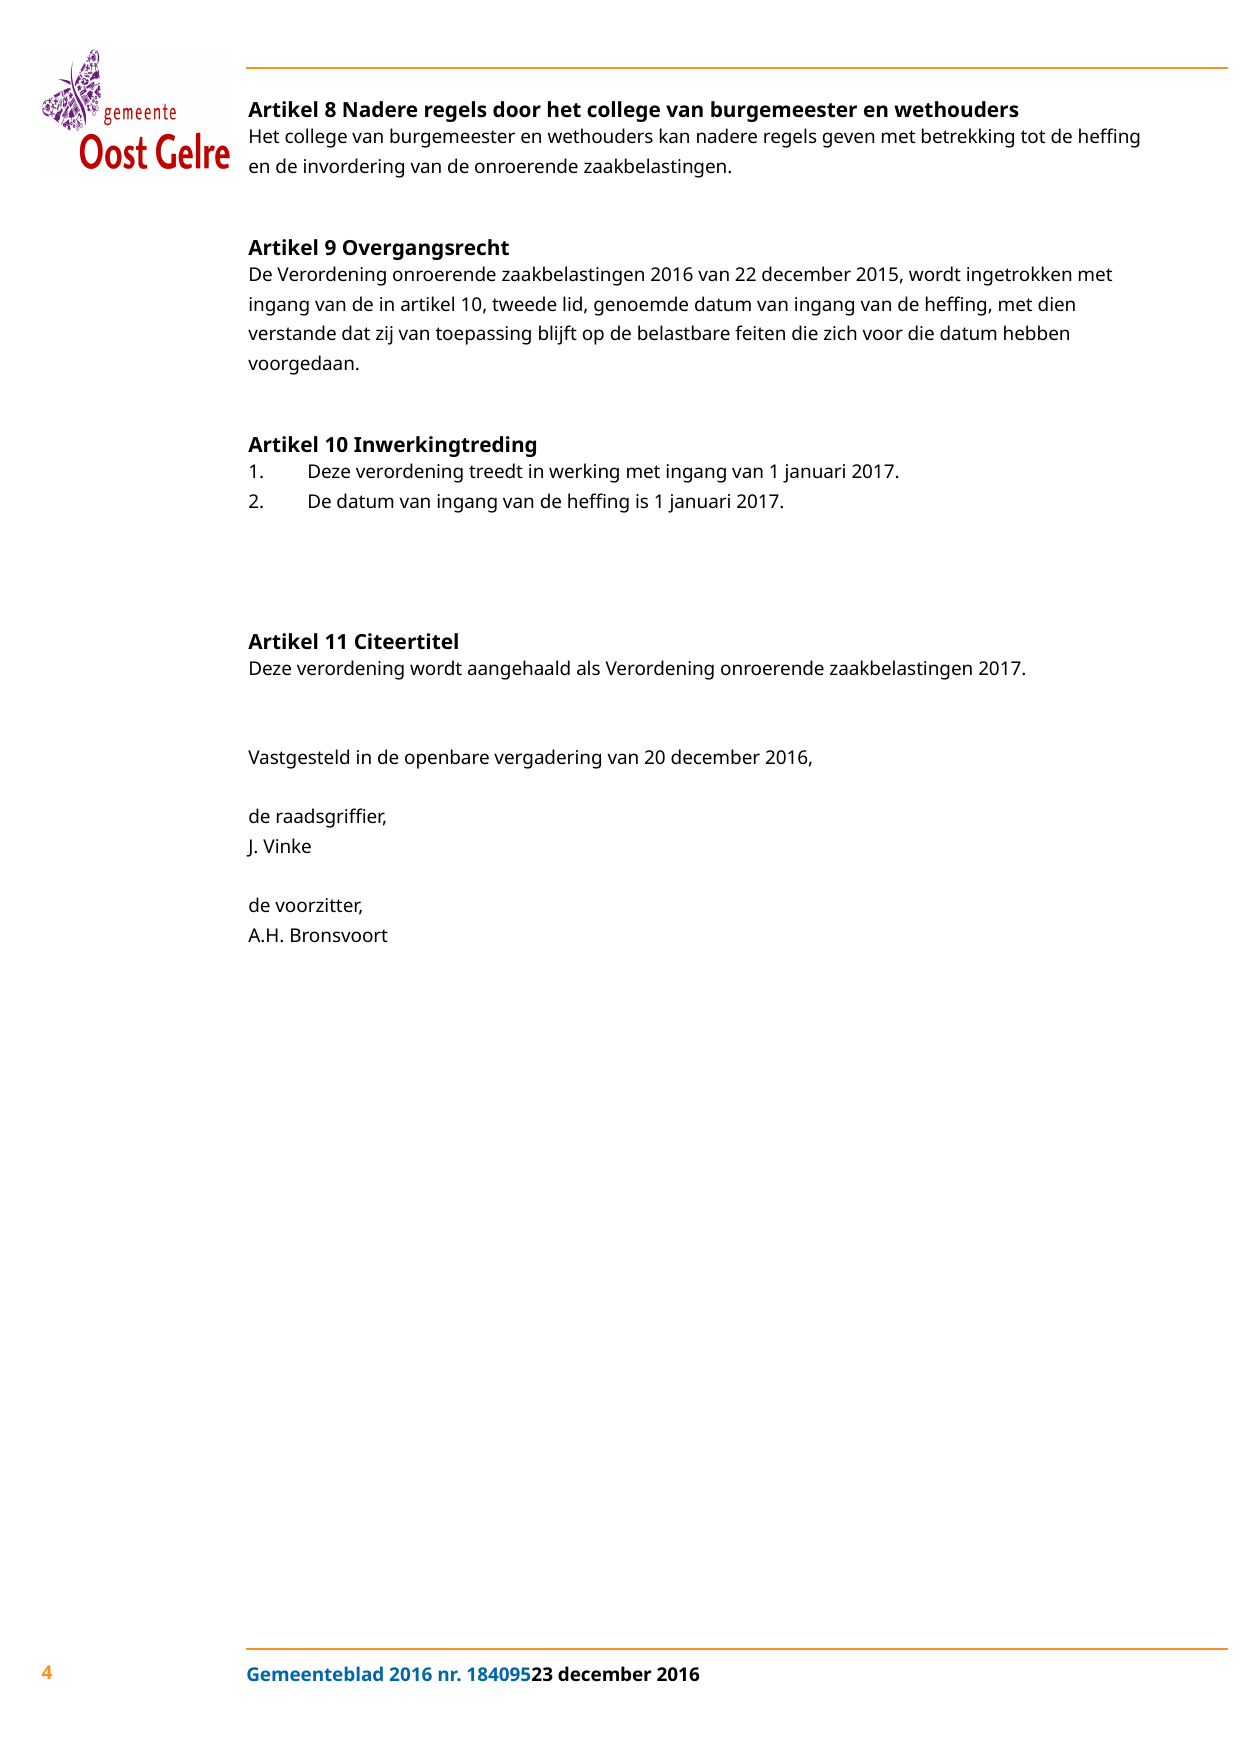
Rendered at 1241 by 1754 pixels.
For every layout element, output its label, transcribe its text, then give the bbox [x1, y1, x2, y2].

text Artikel 11 Citeertitel [248, 627, 1152, 656]
text Vastgesteld in de openbare vergadering van 20 december 2016, [248, 744, 1152, 770]
text Artikel 9 Overgangsrecht [248, 233, 1152, 261]
text Deze verordening wordt aangehaald als Verordening onroerende zaakbelastingen 2017. [248, 656, 1152, 681]
text Het college van burgemeester en wethouders kan nadere regels geven met betrekking tot de heffing en de invordering van de onroerende zaakbelastingen. [248, 123, 1152, 178]
picture [41, 47, 231, 172]
text A.H. Bronsvoort [248, 922, 1152, 948]
text Artikel 10 Inwerkingtreding [248, 430, 1152, 458]
text de raadsgriffier, [248, 803, 1152, 829]
text Artikel 8 Nadere regels door het college van burgemeester en wethouders [248, 95, 1152, 123]
text De Verordening onroerende zaakbelastingen 2016 van 22 december 2015, wordt ingetrokken met ingang van de in artikel 10, tweede lid, genoemde datum van ingang van de heffing, met dien verstande dat zij van toepassing blijft op de belastbare feiten die zich voor die datum hebben voorgedaan. [248, 261, 1152, 376]
text J. Vinke [248, 833, 1152, 859]
list De datum van ingang van de heffing is 1 januari 2017. [248, 488, 1152, 514]
list Deze verordening treedt in werking met ingang van 1 januari 2017. [248, 458, 1152, 484]
text de voorzitter, [248, 892, 1152, 918]
